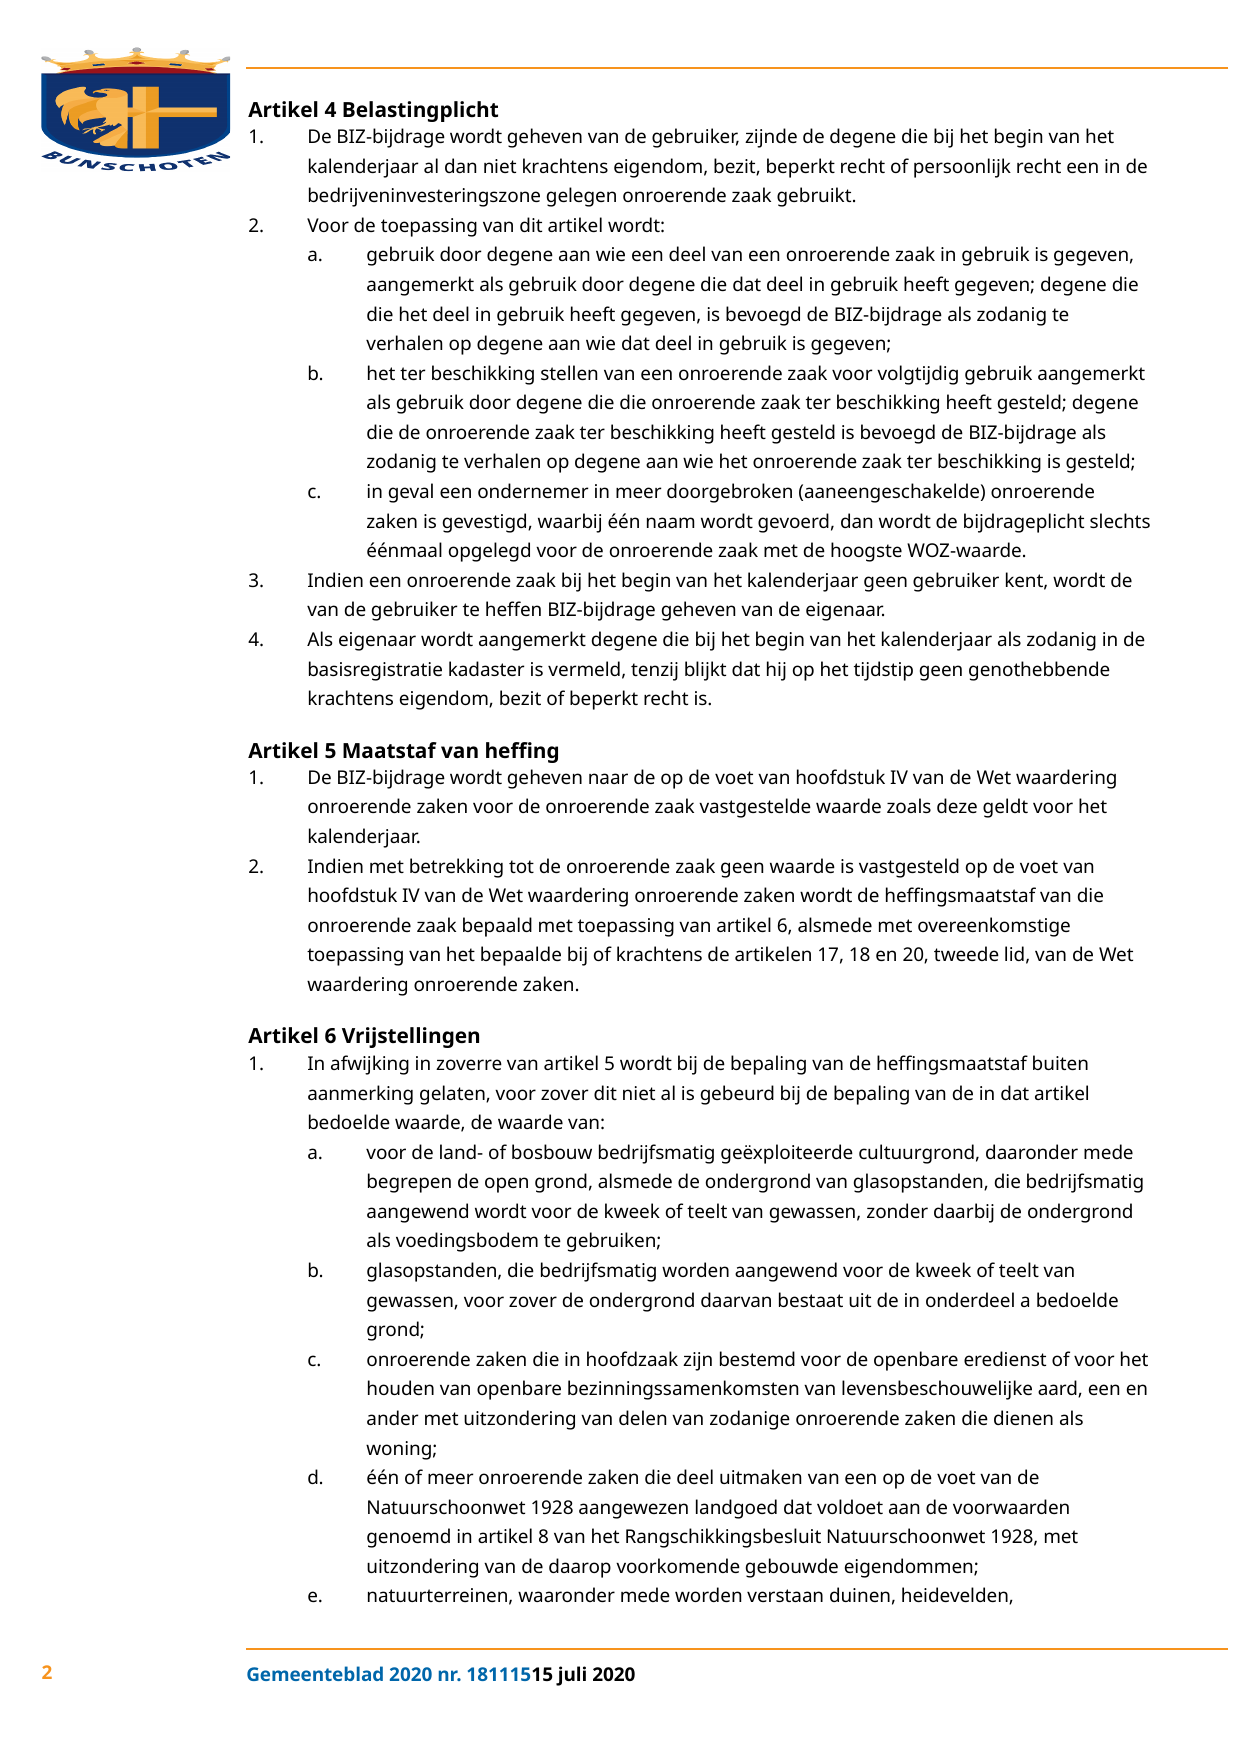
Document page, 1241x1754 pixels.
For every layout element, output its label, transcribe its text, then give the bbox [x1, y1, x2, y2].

list onroerende zaken die in hoofdzaak zijn bestemd voor de openbare eredienst of voor het houden van openbare bezinningssamenkomsten van levensbeschouwelijke aard, een en ander met uitzondering van delen van zodanige onroerende zaken die dienen als woning; [307, 1346, 1152, 1460]
list één of meer onroerende zaken die deel uitmaken van een op de voet van de Natuurschoonwet 1928 aangewezen landgoed dat voldoet aan de voorwaarden genoemd in artikel 8 van het Rangschikkingsbesluit Natuurschoonwet 1928, met uitzondering van de daarop voorkomende gebouwde eigendommen; [307, 1464, 1152, 1579]
list gebruik door degene aan wie een deel van een onroerende zaak in gebruik is gegeven, aangemerkt als gebruik door degene die dat deel in gebruik heeft gegeven; degene die die het deel in gebruik heeft gegeven, is bevoegd de BIZ-bijdrage als zodanig te verhalen op degene aan wie dat deel in gebruik is gegeven; [307, 242, 1152, 356]
list Indien een onroerende zaak bij het begin van het kalenderjaar geen gebruiker kent, wordt de van de gebruiker te heffen BIZ-bijdrage geheven van de eigenaar. [248, 567, 1152, 622]
picture [41, 47, 231, 172]
list voor de land- of bosbouw bedrijfsmatig geëxploiteerde cultuurgrond, daaronder mede begrepen de open grond, alsmede de ondergrond van glasopstanden, die bedrijfsmatig aangewend wordt voor de kweek of teelt van gewassen, zonder daarbij de ondergrond als voedingsbodem te gebruiken; [307, 1139, 1152, 1253]
list het ter beschikking stellen van een onroerende zaak voor volgtijdig gebruik aangemerkt als gebruik door degene die die onroerende zaak ter beschikking heeft gesteld; degene die de onroerende zaak ter beschikking heeft gesteld is bevoegd de BIZ-bijdrage als zodanig te verhalen op degene aan wie het onroerende zaak ter beschikking is gesteld; [307, 360, 1152, 474]
list natuurterreinen, waaronder mede worden verstaan duinen, heidevelden, [307, 1583, 1152, 1608]
list Voor de toepassing van dit artikel wordt: [248, 212, 1152, 238]
text Artikel 5 Maatstaf van heffing [248, 736, 1152, 764]
text Artikel 6 Vrijstellingen [248, 1022, 1152, 1050]
list In afwijking in zoverre van artikel 5 wordt bij de bepaling van de heffingsmaatstaf buiten aanmerking gelaten, voor zover dit niet al is gebeurd bij de bepaling van de in dat artikel bedoelde waarde, de waarde van: [248, 1050, 1152, 1135]
list De BIZ-bijdrage wordt geheven naar de op de voet van hoofdstuk IV van de Wet waardering onroerende zaken voor de onroerende zaak vastgestelde waarde zoals deze geldt voor het kalenderjaar. [248, 764, 1152, 849]
list Als eigenaar wordt aangemerkt degene die bij het begin van het kalenderjaar als zodanig in de basisregistratie kadaster is vermeld, tenzij blijkt dat hij op het tijdstip geen genothebbende krachtens eigendom, bezit of beperkt recht is. [248, 626, 1152, 711]
list Indien met betrekking tot de onroerende zaak geen waarde is vastgesteld op de voet van hoofdstuk IV van de Wet waardering onroerende zaken wordt de heffingsmaatstaf van die onroerende zaak bepaald met toepassing van artikel 6, alsmede met overeenkomstige toepassing van het bepaalde bij of krachtens de artikelen 17, 18 en 20, tweede lid, van de Wet waardering onroerende zaken. [248, 853, 1152, 997]
text Artikel 4 Belastingplicht [248, 95, 1152, 123]
list De BIZ-bijdrage wordt geheven van de gebruiker, zijnde de degene die bij het begin van het kalenderjaar al dan niet krachtens eigendom, bezit, beperkt recht of persoonlijk recht een in de bedrijveninvesteringszone gelegen onroerende zaak gebruikt. [248, 123, 1152, 208]
list in geval een ondernemer in meer doorgebroken (aaneengeschakelde) onroerende zaken is gevestigd, waarbij één naam wordt gevoerd, dan wordt de bijdrageplicht slechts éénmaal opgelegd voor de onroerende zaak met de hoogste WOZ-waarde. [307, 478, 1152, 563]
list glasopstanden, die bedrijfsmatig worden aangewend voor de kweek of teelt van gewassen, voor zover de ondergrond daarvan bestaat uit de in onderdeel a bedoelde grond; [307, 1257, 1152, 1342]
